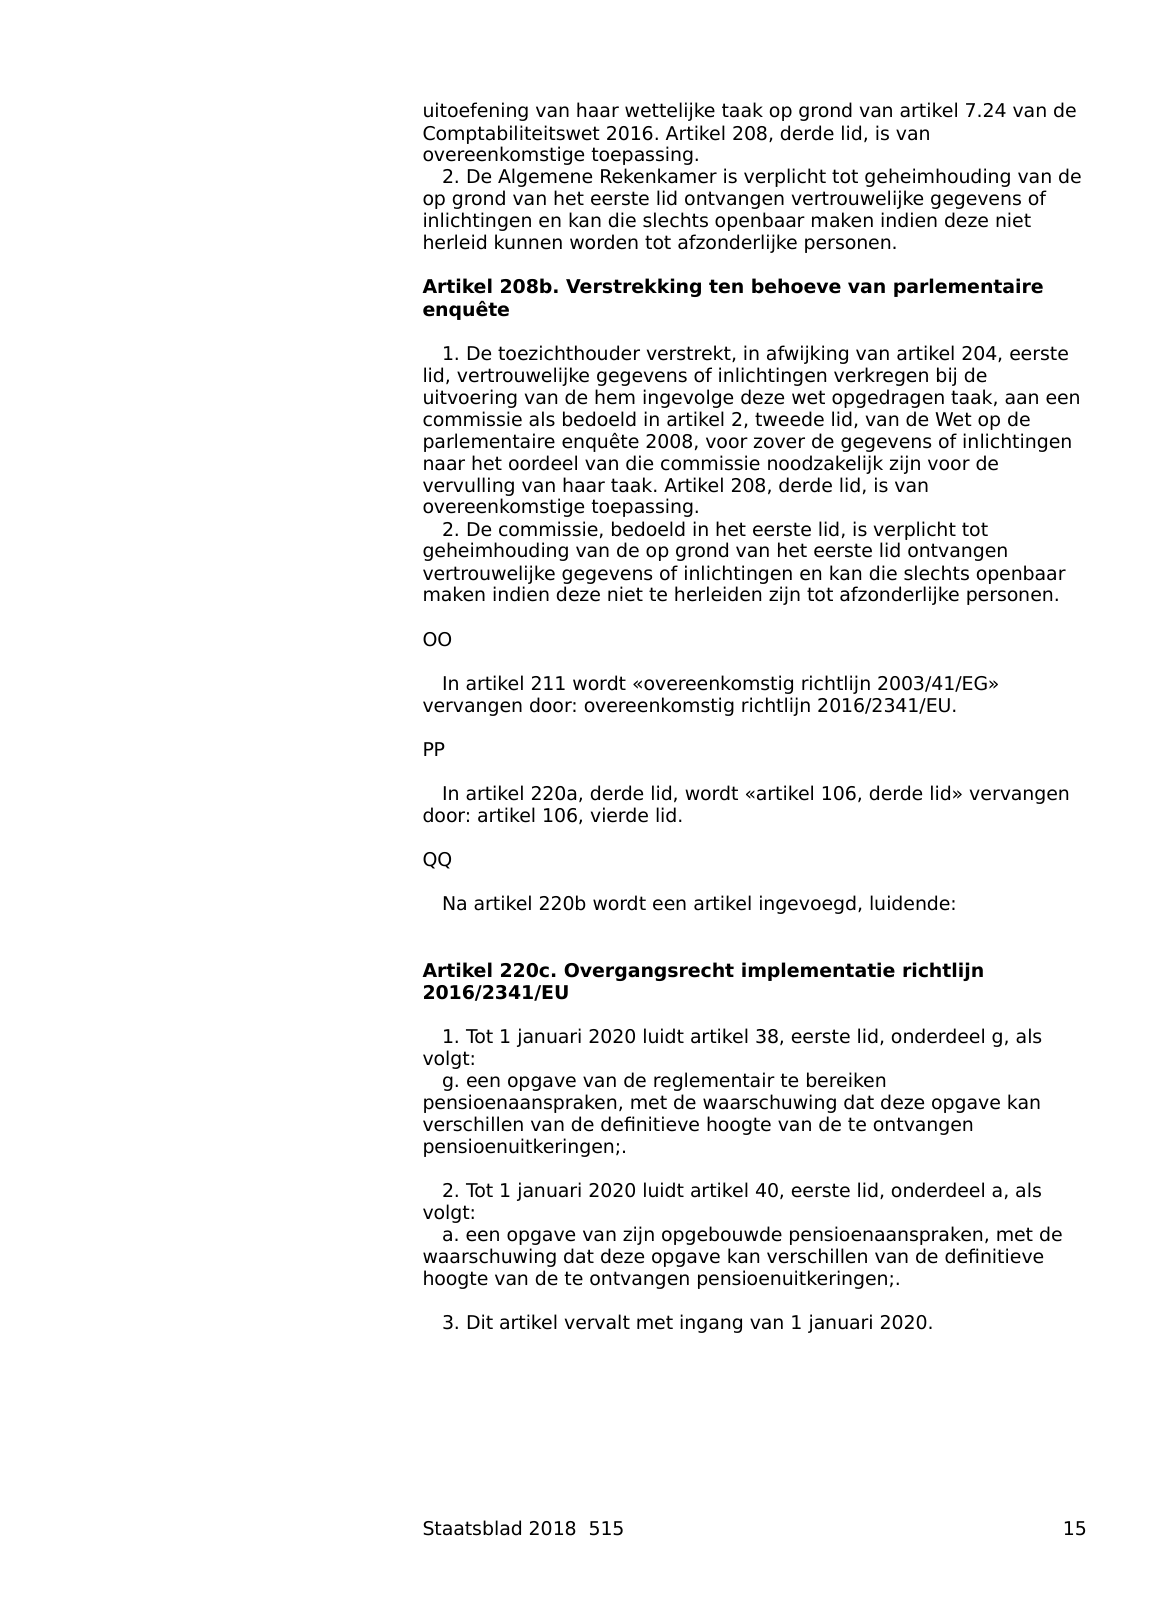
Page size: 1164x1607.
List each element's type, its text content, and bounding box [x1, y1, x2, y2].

text Na artikel 220b wordt een artikel ingevoegd, luidende: [422, 893, 1087, 915]
text 2. De Algemene Rekenkamer is verplicht tot geheimhouding van de op grond van het eerste lid ontvangen vertrouwelijke gegevens of inlichtingen en kan die slechts openbaar maken indien deze niet herleid kunnen worden tot afzonderlijke personen. [422, 166, 1087, 254]
text 1. Tot 1 januari 2020 luidt artikel 38, eerste lid, onderdeel g, als volgt: [422, 1026, 1087, 1070]
text PP [422, 739, 1087, 761]
subtitle Artikel 208b. Verstrekking ten behoeve van parlementaire enquête [422, 276, 1087, 320]
text QQ [422, 849, 1087, 871]
text 2. Tot 1 januari 2020 luidt artikel 40, eerste lid, onderdeel a, als volgt: [422, 1180, 1087, 1224]
subtitle Artikel 220c. Overgangsrecht implementatie richtlijn 2016/2341/EU [422, 960, 1087, 1004]
text g. een opgave van de reglementair te bereiken pensioenaanspraken, met de waarschuwing dat deze opgave kan verschillen van de definitieve hoogte van de te ontvangen pensioenuitkeringen;. [422, 1070, 1087, 1158]
text uitoefening van haar wettelijke taak op grond van artikel 7.24 van de Comptabiliteitswet 2016. Artikel 208, derde lid, is van overeenkomstige toepassing. [422, 100, 1087, 166]
text In artikel 220a, derde lid, wordt «artikel 106, derde lid» vervangen door: artikel 106, vierde lid. [422, 783, 1087, 827]
text 1. De toezichthouder verstrekt, in afwijking van artikel 204, eerste lid, vertrouwelijke gegevens of inlichtingen verkregen bij de uitvoering van de hem ingevolge deze wet opgedragen taak, aan een commissie als bedoeld in artikel 2, tweede lid, van de Wet op de parlementaire enquête 2008, voor zover de gegevens of inlichtingen naar het oordeel van die commissie noodzakelijk zijn voor de vervulling van haar taak. Artikel 208, derde lid, is van overeenkomstige toepassing. [422, 343, 1087, 518]
text 3. Dit artikel vervalt met ingang van 1 januari 2020. [422, 1312, 1087, 1334]
text 2. De commissie, bedoeld in het eerste lid, is verplicht tot geheimhouding van de op grond van het eerste lid ontvangen vertrouwelijke gegevens of inlichtingen en kan die slechts openbaar maken indien deze niet te herleiden zijn tot afzonderlijke personen. [422, 518, 1087, 606]
text OO [422, 628, 1087, 651]
text a. een opgave van zijn opgebouwde pensioenaanspraken, met de waarschuwing dat deze opgave kan verschillen van de definitieve hoogte van de te ontvangen pensioenuitkeringen;. [422, 1224, 1087, 1290]
text In artikel 211 wordt «overeenkomstig richtlijn 2003/41/EG» vervangen door: overeenkomstig richtlijn 2016/2341/EU. [422, 673, 1087, 717]
